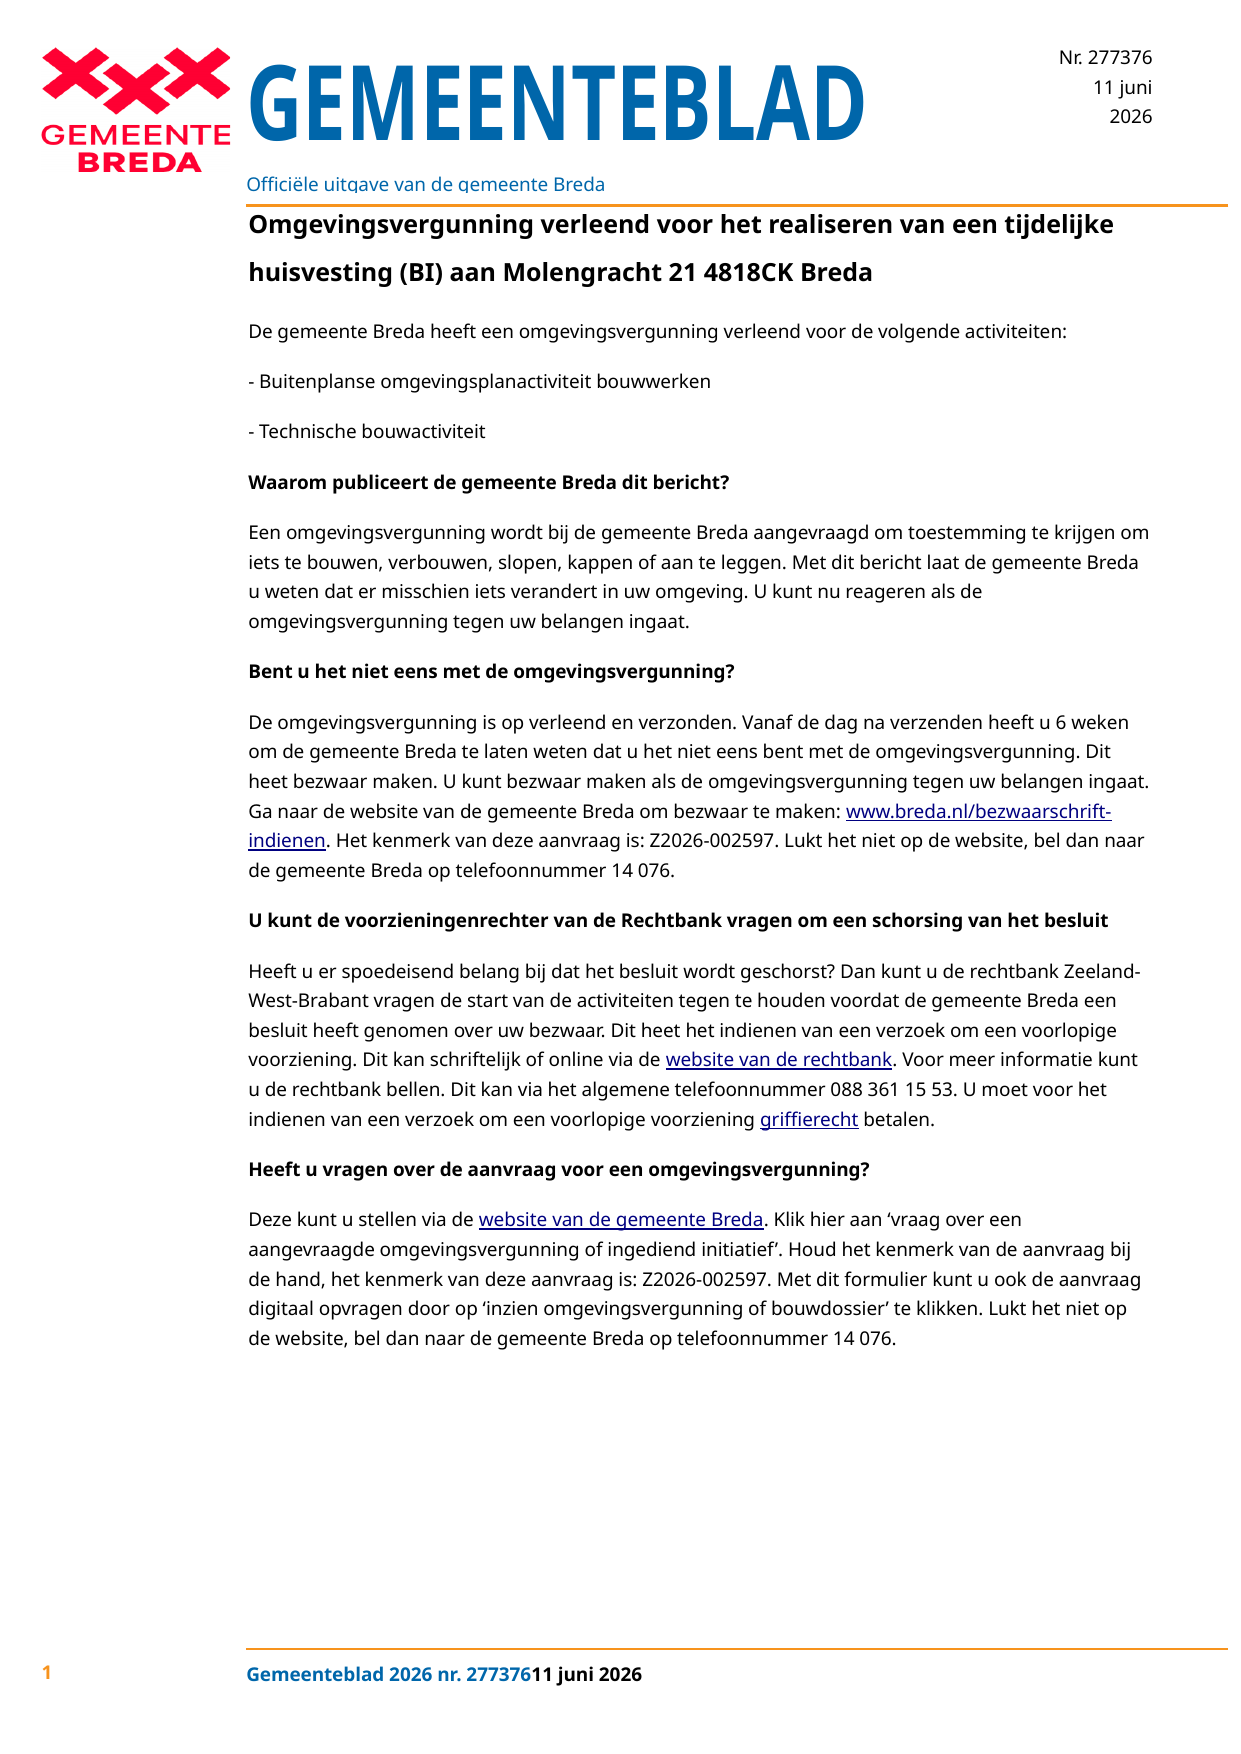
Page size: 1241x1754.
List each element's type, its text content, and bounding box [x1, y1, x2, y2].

text De gemeente Breda heeft een omgevingsvergunning verleend voor de volgende activiteiten: [248, 318, 1152, 344]
text Deze kunt u stellen via de website van de gemeente Breda. Klik hier aan ‘vraag over een aangevraagde omgevingsvergunning of ingediend initiatief’. Houd het kenmerk van de aanvraag bij de hand, het kenmerk van deze aanvraag is: Z2026-002597. Met dit formulier kunt u ook de aanvraag digitaal opvragen door op ‘inzien omgevingsvergunning of bouwdossier’ te klikken. Lukt het niet op de website, bel dan naar de gemeente Breda op telefoonnummer 14 076. [248, 1207, 1152, 1351]
text Heeft u vragen over de aanvraag voor een omgevingsvergunning? [248, 1156, 1152, 1182]
text De omgevingsvergunning is op verleend en verzonden. Vanaf de dag na verzenden heeft u 6 weken om de gemeente Breda te laten weten dat u het niet eens bent met de omgevingsvergunning. Dit heet bezwaar maken. U kunt bezwaar maken als de omgevingsvergunning tegen uw belangen ingaat. Ga naar de website van de gemeente Breda om bezwaar te maken: www.breda.nl/bezwaarschrift-indienen. Het kenmerk van deze aanvraag is: Z2026-002597. Lukt het niet op de website, bel dan naar de gemeente Breda op telefoonnummer 14 076. [248, 709, 1152, 883]
text - Buitenplanse omgevingsplanactiviteit bouwwerken [248, 368, 1152, 394]
picture [41, 47, 231, 172]
text U kunt de voorzieningenrechter van de Rechtbank vragen om een schorsing van het besluit [248, 907, 1152, 933]
text Een omgevingsvergunning wordt bij de gemeente Breda aangevraagd om toestemming te krijgen om iets te bouwen, verbouwen, slopen, kappen of aan te leggen. Met dit bericht laat de gemeente Breda u weten dat er misschien iets verandert in uw omgeving. U kunt nu reageren als de omgevingsvergunning tegen uw belangen ingaat. [248, 519, 1152, 634]
text Waarom publiceert de gemeente Breda dit bericht? [248, 469, 1152, 495]
text Bent u het niet eens met de omgevingsvergunning? [248, 659, 1152, 684]
text Heeft u er spoedeisend belang bij dat het besluit wordt geschorst? Dan kunt u de rechtbank Zeeland-West-Brabant vragen de start van de activiteiten tegen te houden voordat de gemeente Breda een besluit heeft genomen over uw bezwaar. Dit heet het indienen van een verzoek om een voorlopige voorziening. Dit kan schriftelijk of online via de website van de rechtbank. Voor meer informatie kunt u de rechtbank bellen. Dit kan via het algemene telefoonnummer 088 361 15 53. U moet voor het indienen van een verzoek om een voorlopige voorziening griffierecht betalen. [248, 958, 1152, 1132]
text - Technische bouwactiviteit [248, 419, 1152, 444]
text Omgevingsvergunning verleend voor het realiseren van een tijdelijke huisvesting (BI) aan Molengracht 21 4818CK Breda [248, 207, 1152, 288]
